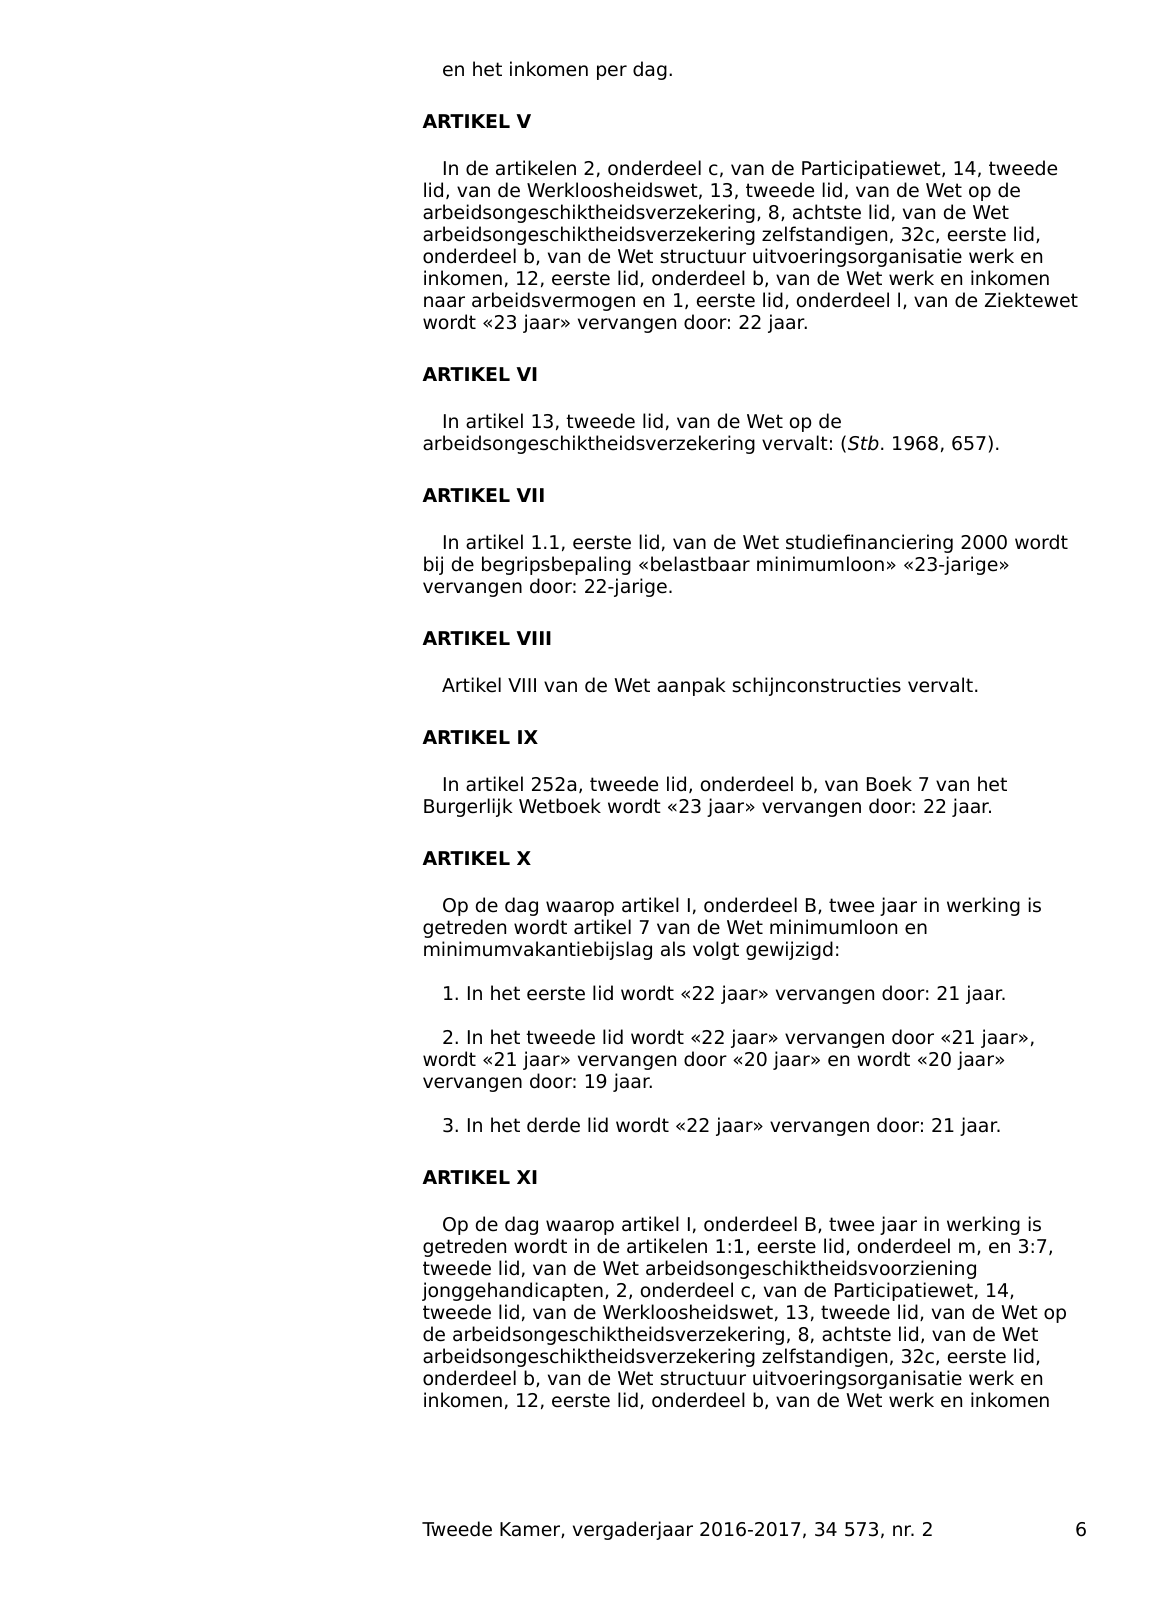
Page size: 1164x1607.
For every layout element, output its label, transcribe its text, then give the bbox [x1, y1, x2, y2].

text In artikel 13, tweede lid, van de Wet op de arbeidsongeschiktheidsverzekering vervalt: (Stb. 1968, 657). [422, 411, 1087, 455]
text In artikel 252a, tweede lid, onderdeel b, van Boek 7 van het Burgerlijk Wetboek wordt «23 jaar» vervangen door: 22 jaar. [422, 774, 1087, 818]
text Artikel VIII van de Wet aanpak schijnconstructies vervalt. [422, 675, 1087, 697]
subtitle ARTIKEL VII [422, 485, 1087, 507]
text 2. In het tweede lid wordt «22 jaar» vervangen door «21 jaar», wordt «21 jaar» vervangen door «20 jaar» en wordt «20 jaar» vervangen door: 19 jaar. [422, 1027, 1087, 1093]
subtitle ARTIKEL VI [422, 364, 1087, 386]
subtitle ARTIKEL XI [422, 1167, 1087, 1189]
subtitle ARTIKEL V [422, 111, 1087, 133]
subtitle ARTIKEL X [422, 848, 1087, 869]
text Op de dag waarop artikel I, onderdeel B, twee jaar in werking is getreden wordt in de artikelen 1:1, eerste lid, onderdeel m, en 3:7, tweede lid, van de Wet arbeidsongeschiktheidsvoorziening jonggehandicapten, 2, onderdeel c, van de Participatiewet, 14, tweede lid, van de Werkloosheidswet, 13, tweede lid, van de Wet op de arbeidsongeschiktheidsverzekering, 8, achtste lid, van de Wet arbeidsongeschiktheidsverzekering zelfstandigen, 32c, eerste lid, onderdeel b, van de Wet structuur uitvoeringsorganisatie werk en inkomen, 12, eerste lid, onderdeel b, van de Wet werk en inkomen [422, 1214, 1087, 1412]
text 1. In het eerste lid wordt «22 jaar» vervangen door: 21 jaar. [422, 983, 1087, 1005]
subtitle ARTIKEL IX [422, 727, 1087, 749]
text 3. In het derde lid wordt «22 jaar» vervangen door: 21 jaar. [422, 1115, 1087, 1137]
text en het inkomen per dag. [422, 59, 1087, 81]
text In artikel 1.1, eerste lid, van de Wet studiefinanciering 2000 wordt bij de begripsbepaling «belastbaar minimumloon» «23-jarige» vervangen door: 22-jarige. [422, 532, 1087, 598]
text In de artikelen 2, onderdeel c, van de Participatiewet, 14, tweede lid, van de Werkloosheidswet, 13, tweede lid, van de Wet op de arbeidsongeschiktheidsverzekering, 8, achtste lid, van de Wet arbeidsongeschiktheidsverzekering zelfstandigen, 32c, eerste lid, onderdeel b, van de Wet structuur uitvoeringsorganisatie werk en inkomen, 12, eerste lid, onderdeel b, van de Wet werk en inkomen naar arbeidsvermogen en 1, eerste lid, onderdeel l, van de Ziektewet wordt «23 jaar» vervangen door: 22 jaar. [422, 158, 1087, 334]
text Op de dag waarop artikel I, onderdeel B, twee jaar in werking is getreden wordt artikel 7 van de Wet minimumloon en minimumvakantiebijslag als volgt gewijzigd: [422, 894, 1087, 961]
subtitle ARTIKEL VIII [422, 628, 1087, 650]
